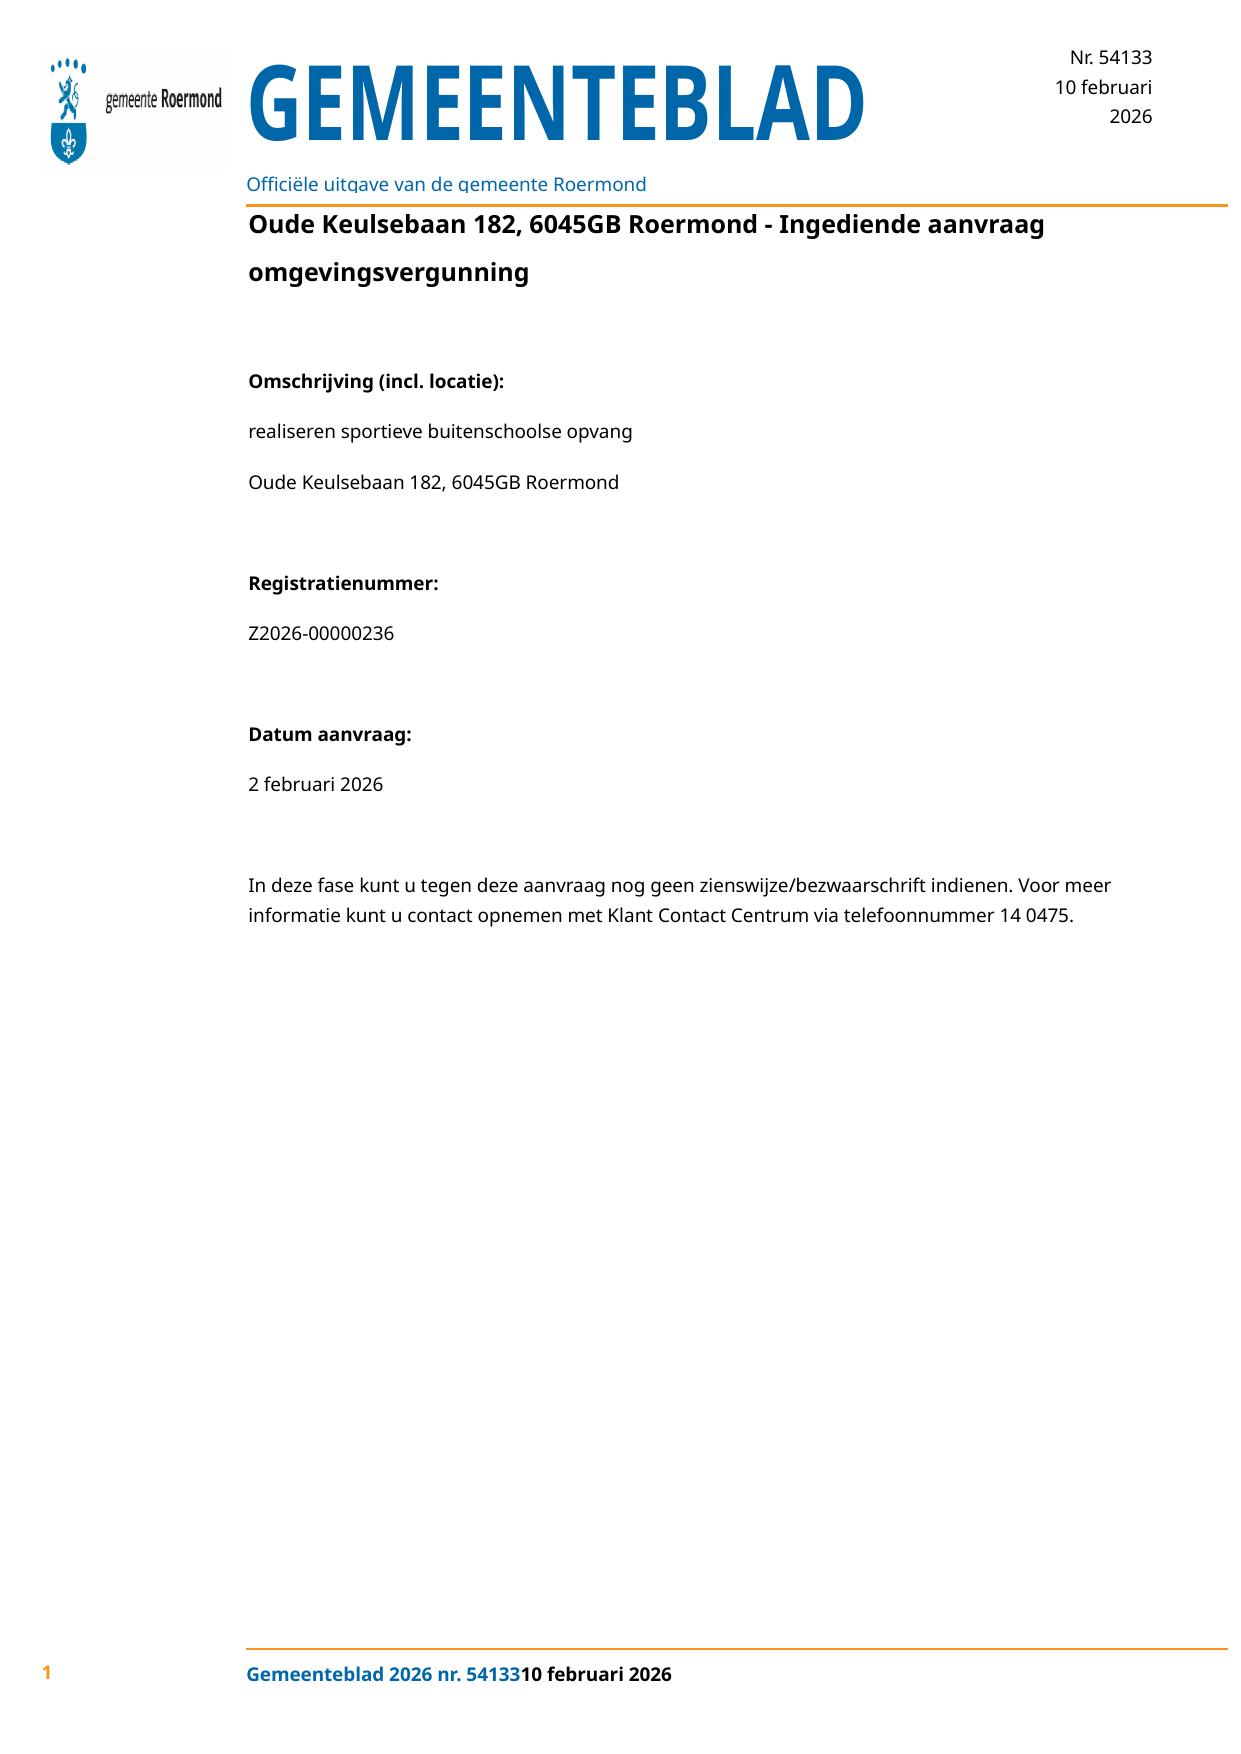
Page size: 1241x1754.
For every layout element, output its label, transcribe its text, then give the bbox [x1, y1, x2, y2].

text Oude Keulsebaan 182, 6045GB Roermond - Ingediende aanvraag omgevingsvergunning [248, 207, 1152, 288]
text Oude Keulsebaan 182, 6045GB Roermond [248, 469, 1152, 495]
text Registratienummer: [248, 570, 1152, 596]
picture [41, 47, 231, 172]
text 2 februari 2026 [248, 772, 1152, 797]
text realiseren sportieve buitenschoolse opvang [248, 419, 1152, 444]
text Omschrijving (incl. locatie): [248, 368, 1152, 394]
text Z2026-00000236 [248, 620, 1152, 646]
text Datum aanvraag: [248, 721, 1152, 747]
text In deze fase kunt u tegen deze aanvraag nog geen zienswijze/bezwaarschrift indienen. Voor meer informatie kunt u contact opnemen met Klant Contact Centrum via telefoonnummer 14 0475. [248, 872, 1152, 928]
